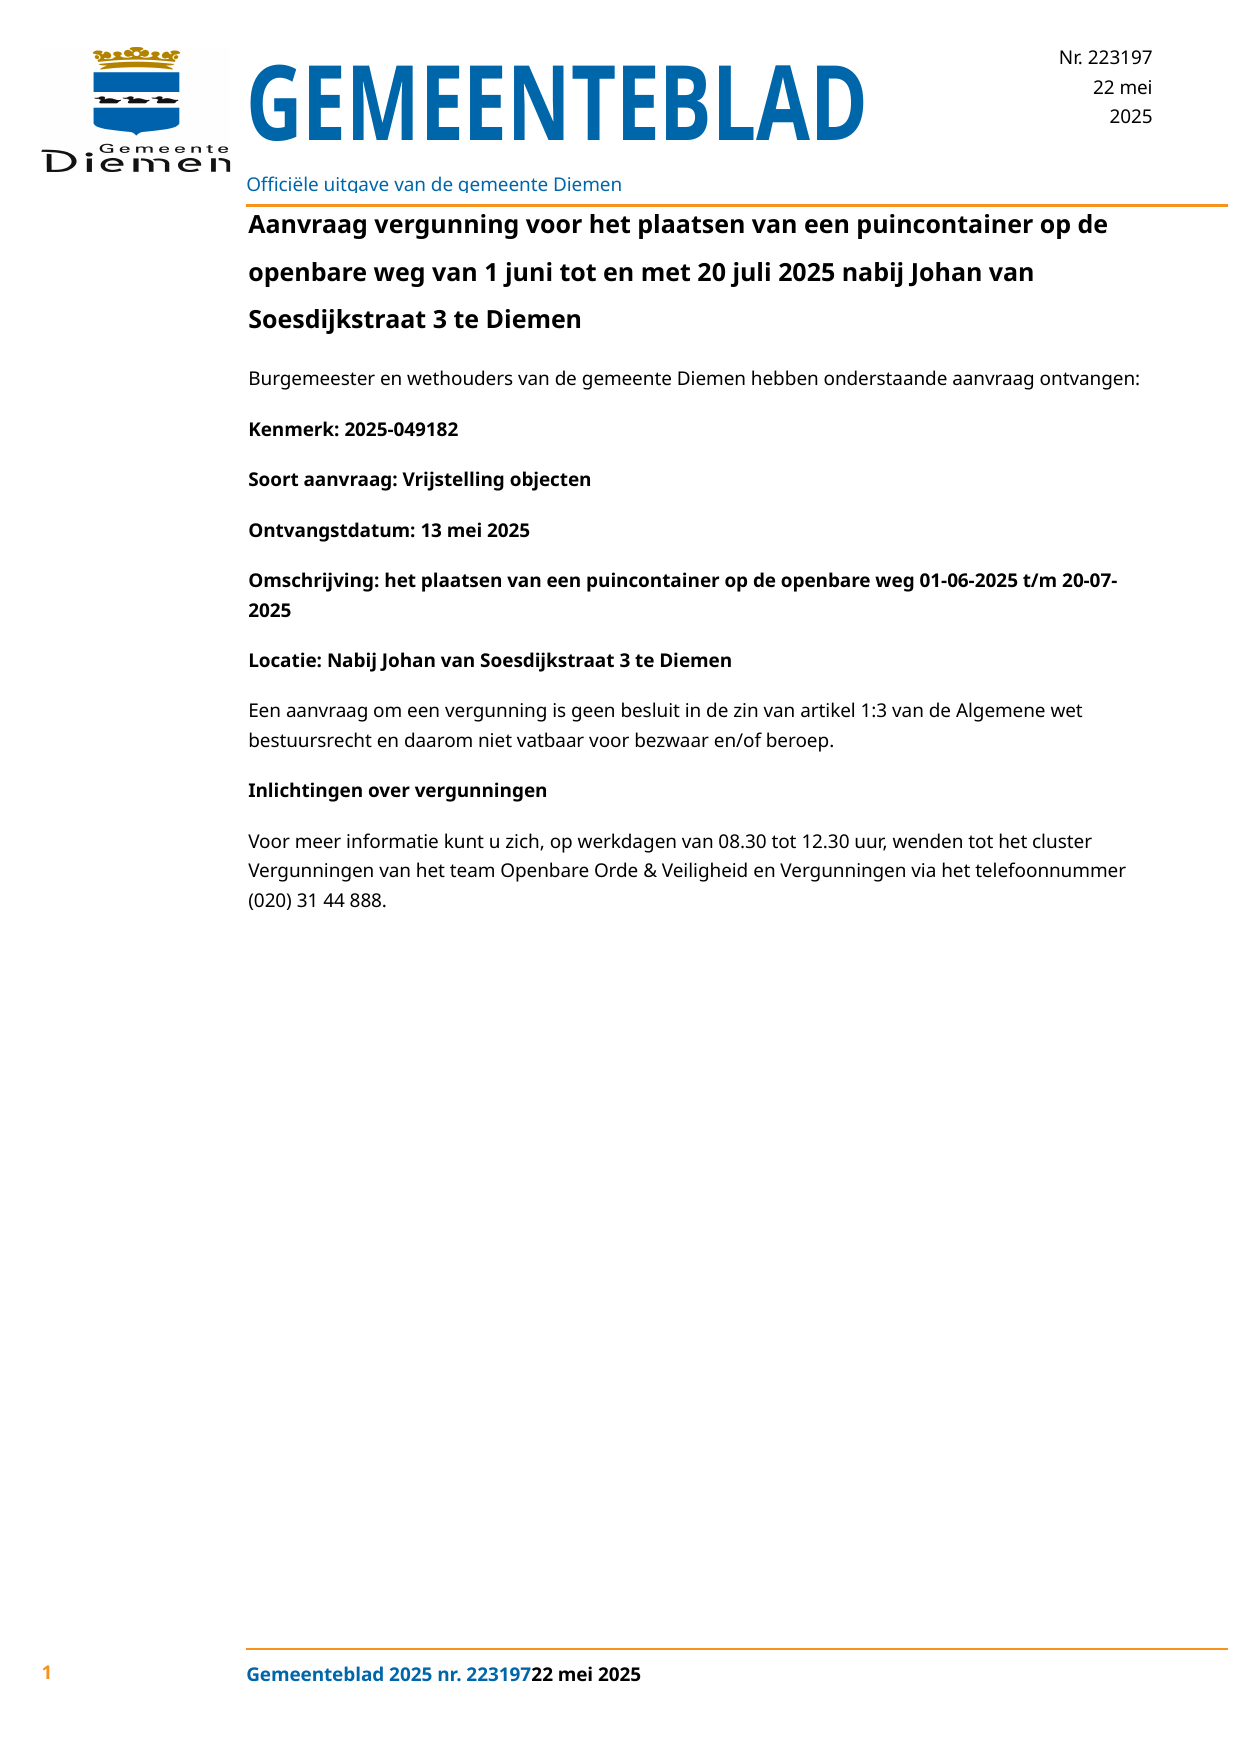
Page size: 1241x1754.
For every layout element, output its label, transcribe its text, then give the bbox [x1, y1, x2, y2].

text Omschrijving: het plaatsen van een puincontainer op de openbare weg 01-06-2025 t/m 20-07-2025 [248, 567, 1152, 622]
text Inlichtingen over vergunningen [248, 778, 1152, 803]
text Een aanvraag om een vergunning is geen besluit in de zin van artikel 1:3 van de Algemene wet bestuursrecht en daarom niet vatbaar voor bezwaar en/of beroep. [248, 698, 1152, 753]
text Locatie: Nabij Johan van Soesdijkstraat 3 te Diemen [248, 647, 1152, 673]
text Aanvraag vergunning voor het plaatsen van een puincontainer op de openbare weg van 1 juni tot en met 20 juli 2025 nabij Johan van Soesdijkstraat 3 te Diemen [248, 207, 1152, 336]
text Ontvangstdatum: 13 mei 2025 [248, 517, 1152, 542]
text Kenmerk: 2025-049182 [248, 416, 1152, 442]
picture [41, 47, 231, 172]
text Voor meer informatie kunt u zich, op werkdagen van 08.30 tot 12.30 uur, wenden tot het cluster Vergunningen van het team Openbare Orde & Veiligheid en Vergunningen via het telefoonnummer (020) 31 44 888. [248, 828, 1152, 913]
text Burgemeester en wethouders van de gemeente Diemen hebben onderstaande aanvraag ontvangen: [248, 366, 1152, 391]
text Soort aanvraag: Vrijstelling objecten [248, 466, 1152, 492]
